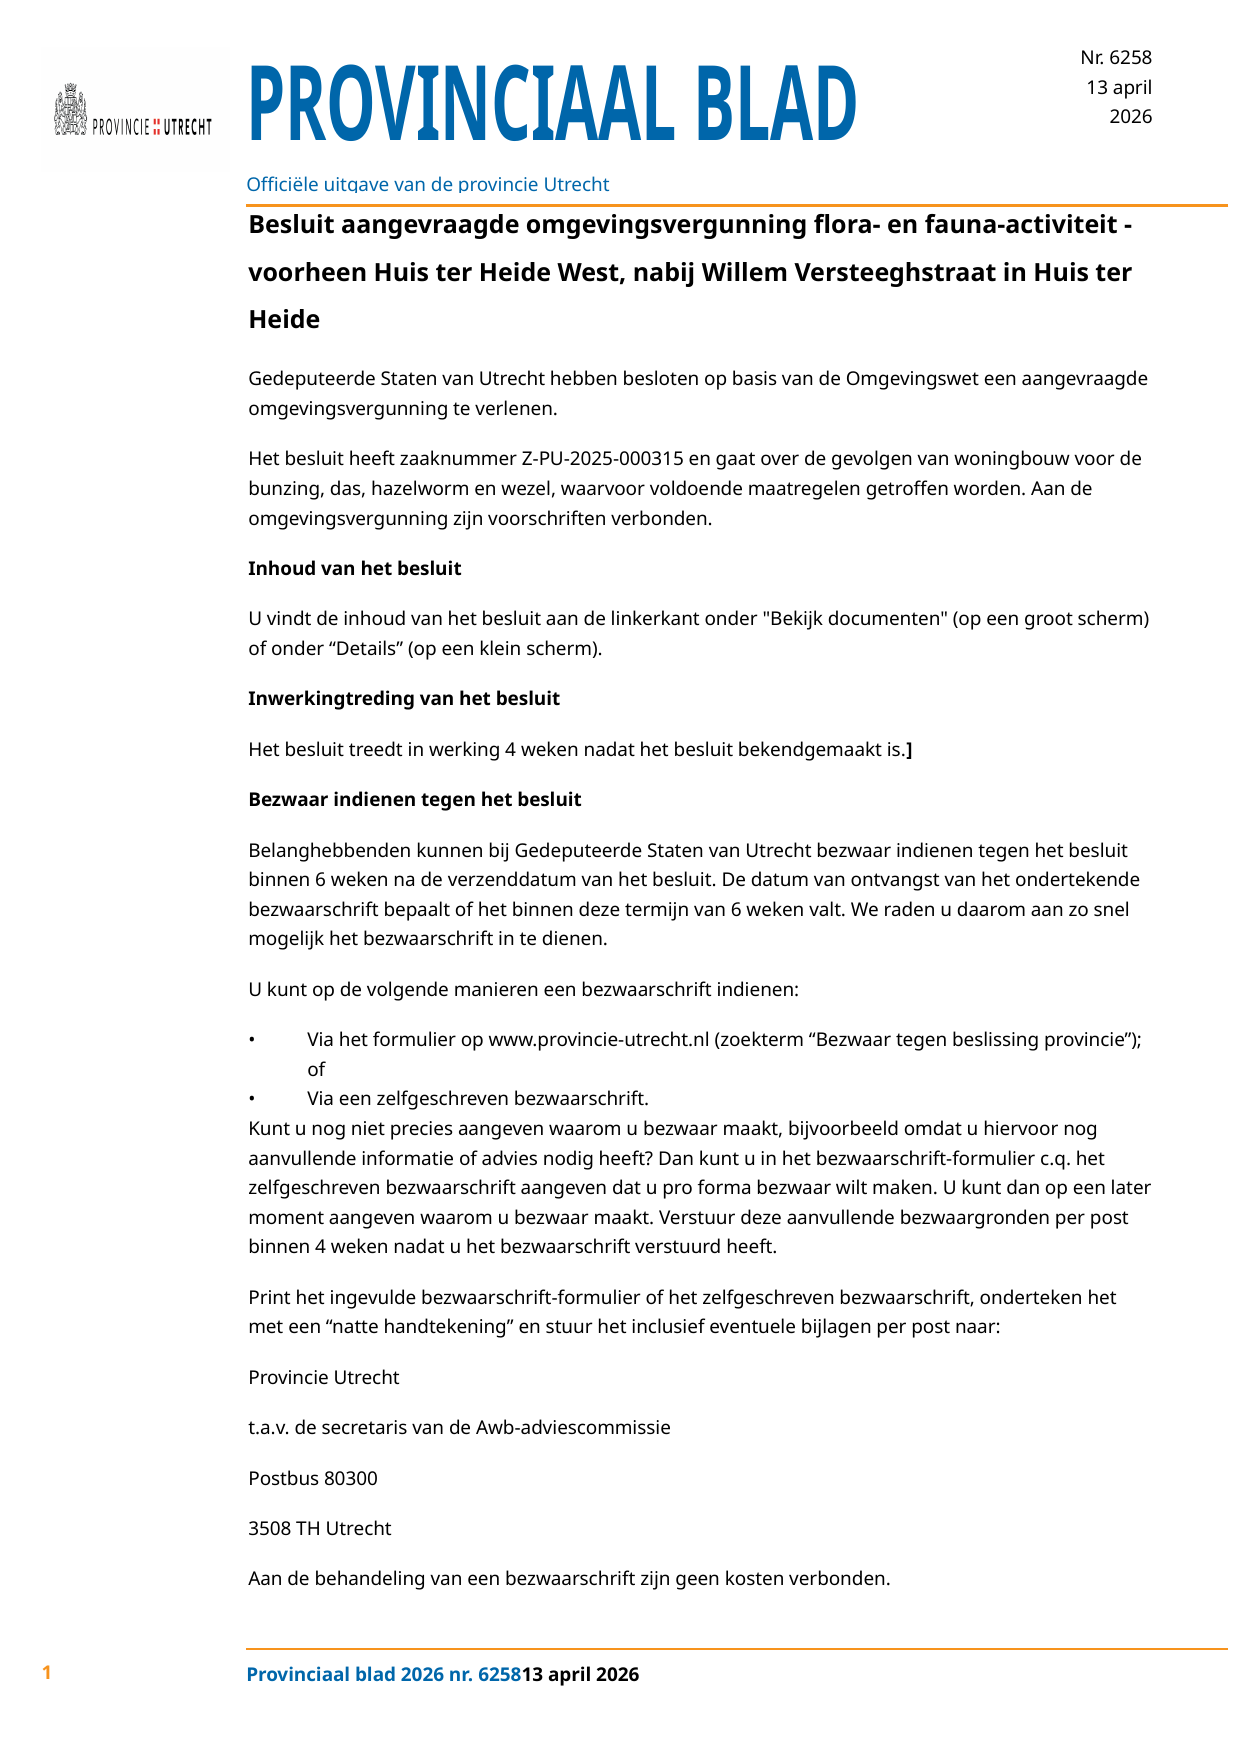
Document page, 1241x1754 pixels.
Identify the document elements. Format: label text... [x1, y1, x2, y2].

text Gedeputeerde Staten van Utrecht hebben besloten op basis van de Omgevingswet een aangevraagde omgevingsvergunning te verlenen. [248, 366, 1152, 421]
text U kunt op de volgende manieren een bezwaarschrift indienen: [248, 976, 1152, 1002]
text Aan de behandeling van een bezwaarschrift zijn geen kosten verbonden. [248, 1566, 1152, 1591]
text Postbus 80300 [248, 1465, 1152, 1490]
text Inhoud van het besluit [248, 555, 1152, 581]
text Belanghebbenden kunnen bij Gedeputeerde Staten van Utrecht bezwaar indienen tegen het besluit binnen 6 weken na de verzenddatum van het besluit. De datum van ontvangst van het ondertekende bezwaarschrift bepaalt of het binnen deze termijn van 6 weken valt. We raden u daarom aan zo snel mogelijk het bezwaarschrift in te dienen. [248, 837, 1152, 951]
text Besluit aangevraagde omgevingsvergunning flora- en fauna-activiteit - voorheen Huis ter Heide West, nabij Willem Versteeghstraat in Huis ter Heide [248, 207, 1152, 336]
list Via het formulier op www.provincie-utrecht.nl (zoekterm “Bezwaar tegen beslissing provincie”); of [248, 1026, 1152, 1082]
list Via een zelfgeschreven bezwaarschrift. [248, 1086, 1152, 1111]
text Provincie Utrecht [248, 1364, 1152, 1389]
text Het besluit heeft zaaknummer Z-PU-2025-000315 en gaat over de gevolgen van woningbouw voor de bunzing, das, hazelworm en wezel, waarvoor voldoende maatregelen getroffen worden. Aan de omgevingsvergunning zijn voorschriften verbonden. [248, 446, 1152, 530]
text Bezwaar indienen tegen het besluit [248, 786, 1152, 812]
text 3508 TH Utrecht [248, 1515, 1152, 1541]
text U vindt de inhoud van het besluit aan de linkerkant onder "Bekijk documenten" (op een groot scherm) of onder “Details” (op een klein scherm). [248, 606, 1152, 661]
text t.a.v. de secretaris van de Awb-adviescommissie [248, 1414, 1152, 1440]
text Inwerkingtreding van het besluit [248, 686, 1152, 711]
text Print het ingevulde bezwaarschrift-formulier of het zelfgeschreven bezwaarschrift, onderteken het met een “natte handtekening” en stuur het inclusief eventuele bijlagen per post naar: [248, 1284, 1152, 1339]
picture [41, 47, 231, 172]
text Het besluit treedt in werking 4 weken nadat het besluit bekendgemaakt is.] [248, 736, 1152, 762]
text Kunt u nog niet precies aangeven waarom u bezwaar maakt, bijvoorbeeld omdat u hiervoor nog aanvullende informatie of advies nodig heeft? Dan kunt u in het bezwaarschrift-formulier c.q. het zelfgeschreven bezwaarschrift aangeven dat u pro forma bezwaar wilt maken. U kunt dan op een later moment aangeven waarom u bezwaar maakt. Verstuur deze aanvullende bezwaargronden per post binnen 4 weken nadat u het bezwaarschrift verstuurd heeft. [248, 1115, 1152, 1259]
